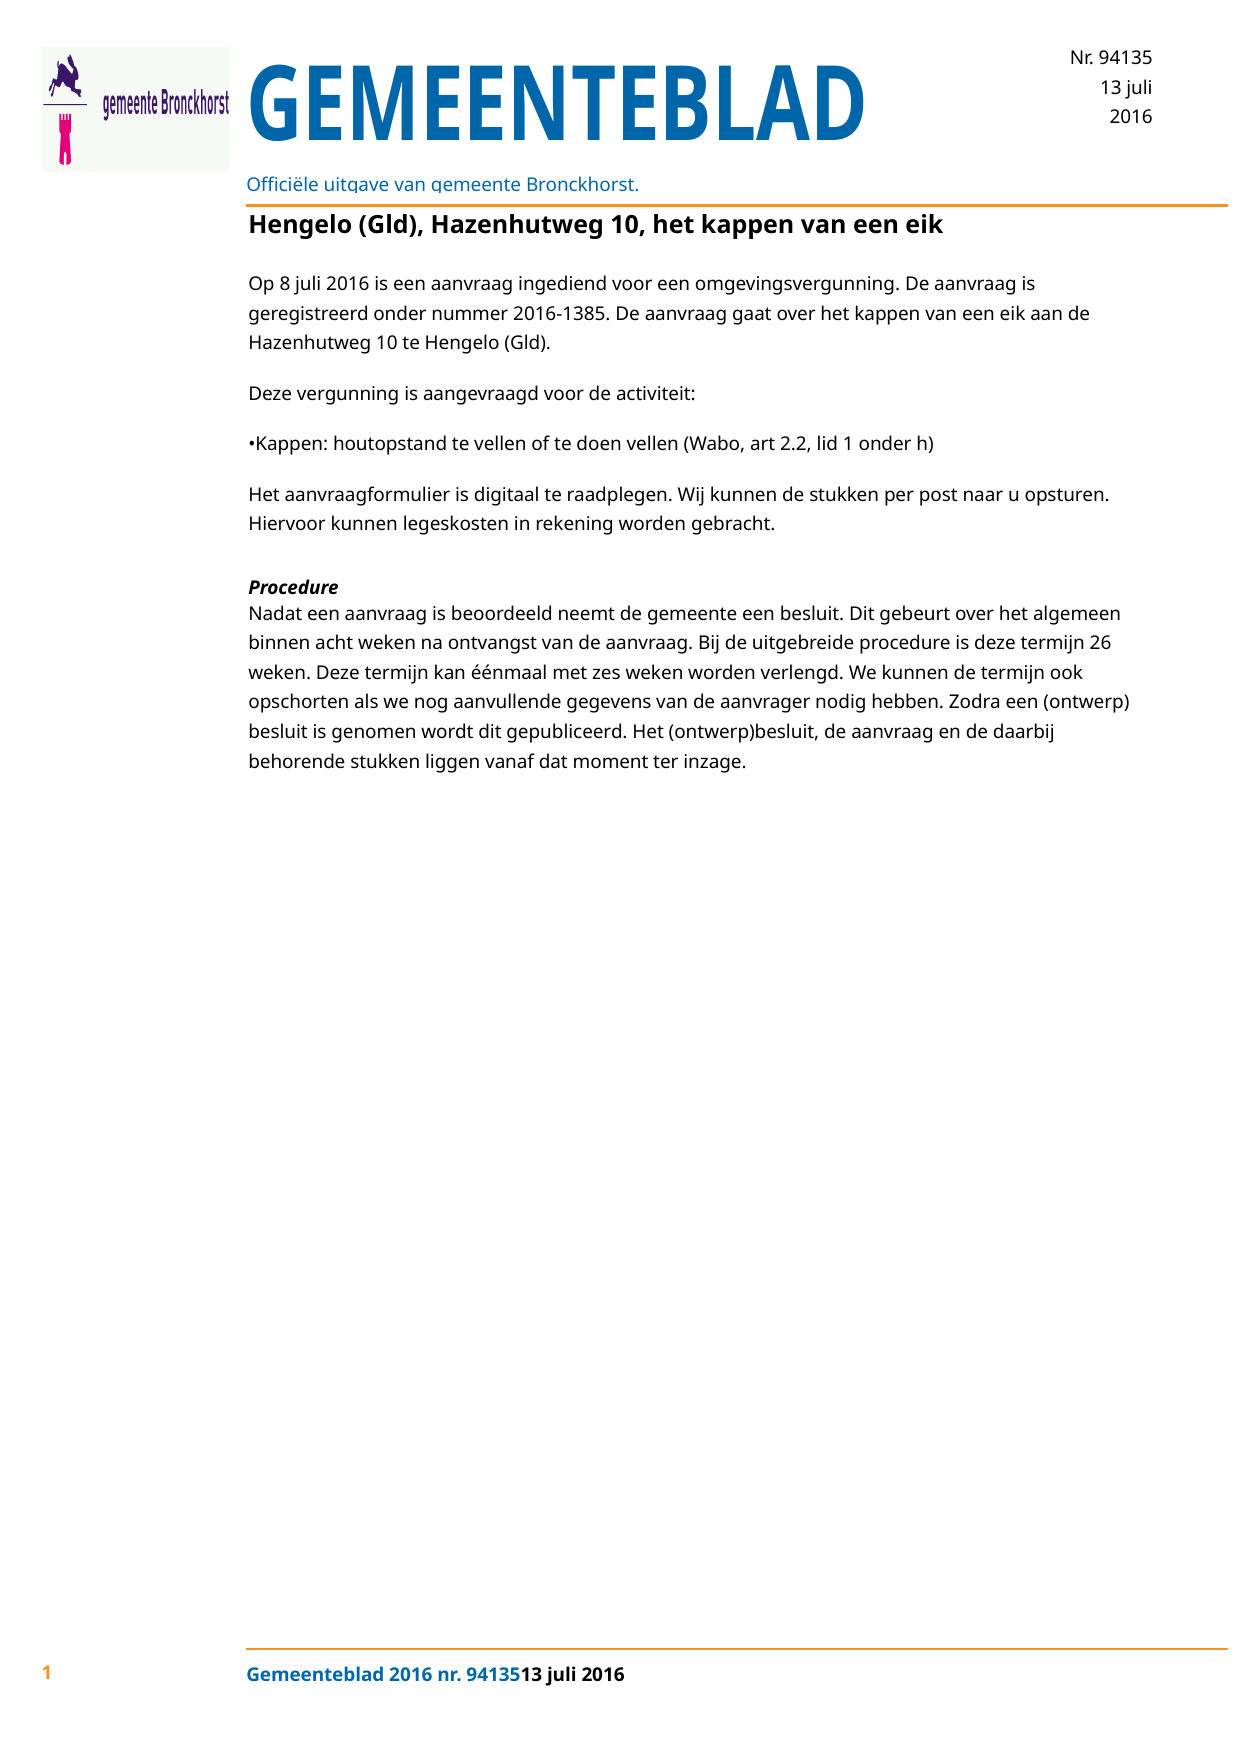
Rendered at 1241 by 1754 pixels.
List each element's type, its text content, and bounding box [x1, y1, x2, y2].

text Deze vergunning is aangevraagd voor de activiteit: [248, 380, 1152, 406]
text Het aanvraagformulier is digitaal te raadplegen. Wij kunnen de stukken per post naar u opsturen. Hiervoor kunnen legeskosten in rekening worden gebracht. [248, 481, 1152, 536]
text •Kappen: houtopstand te vellen of te doen vellen (Wabo, art 2.2, lid 1 onder h) [248, 430, 1152, 456]
text Procedure [248, 574, 1152, 600]
picture [41, 47, 231, 172]
text Op 8 juli 2016 is een aanvraag ingediend voor een omgevingsvergunning. De aanvraag is geregistreerd onder nummer 2016-1385. De aanvraag gaat over het kappen van een eik aan de Hazenhutweg 10 te Hengelo (Gld). [248, 270, 1152, 355]
text Hengelo (Gld), Hazenhutweg 10, het kappen van een eik [248, 207, 1152, 241]
text Nadat een aanvraag is beoordeeld neemt de gemeente een besluit. Dit gebeurt over het algemeen binnen acht weken na ontvangst van de aanvraag. Bij de uitgebreide procedure is deze termijn 26 weken. Deze termijn kan éénmaal met zes weken worden verlengd. We kunnen de termijn ook opschorten als we nog aanvullende gegevens van de aanvrager nodig hebben. Zodra een (ontwerp) besluit is genomen wordt dit gepubliceerd. Het (ontwerp)besluit, de aanvraag en de daarbij behorende stukken liggen vanaf dat moment ter inzage. [248, 600, 1152, 774]
